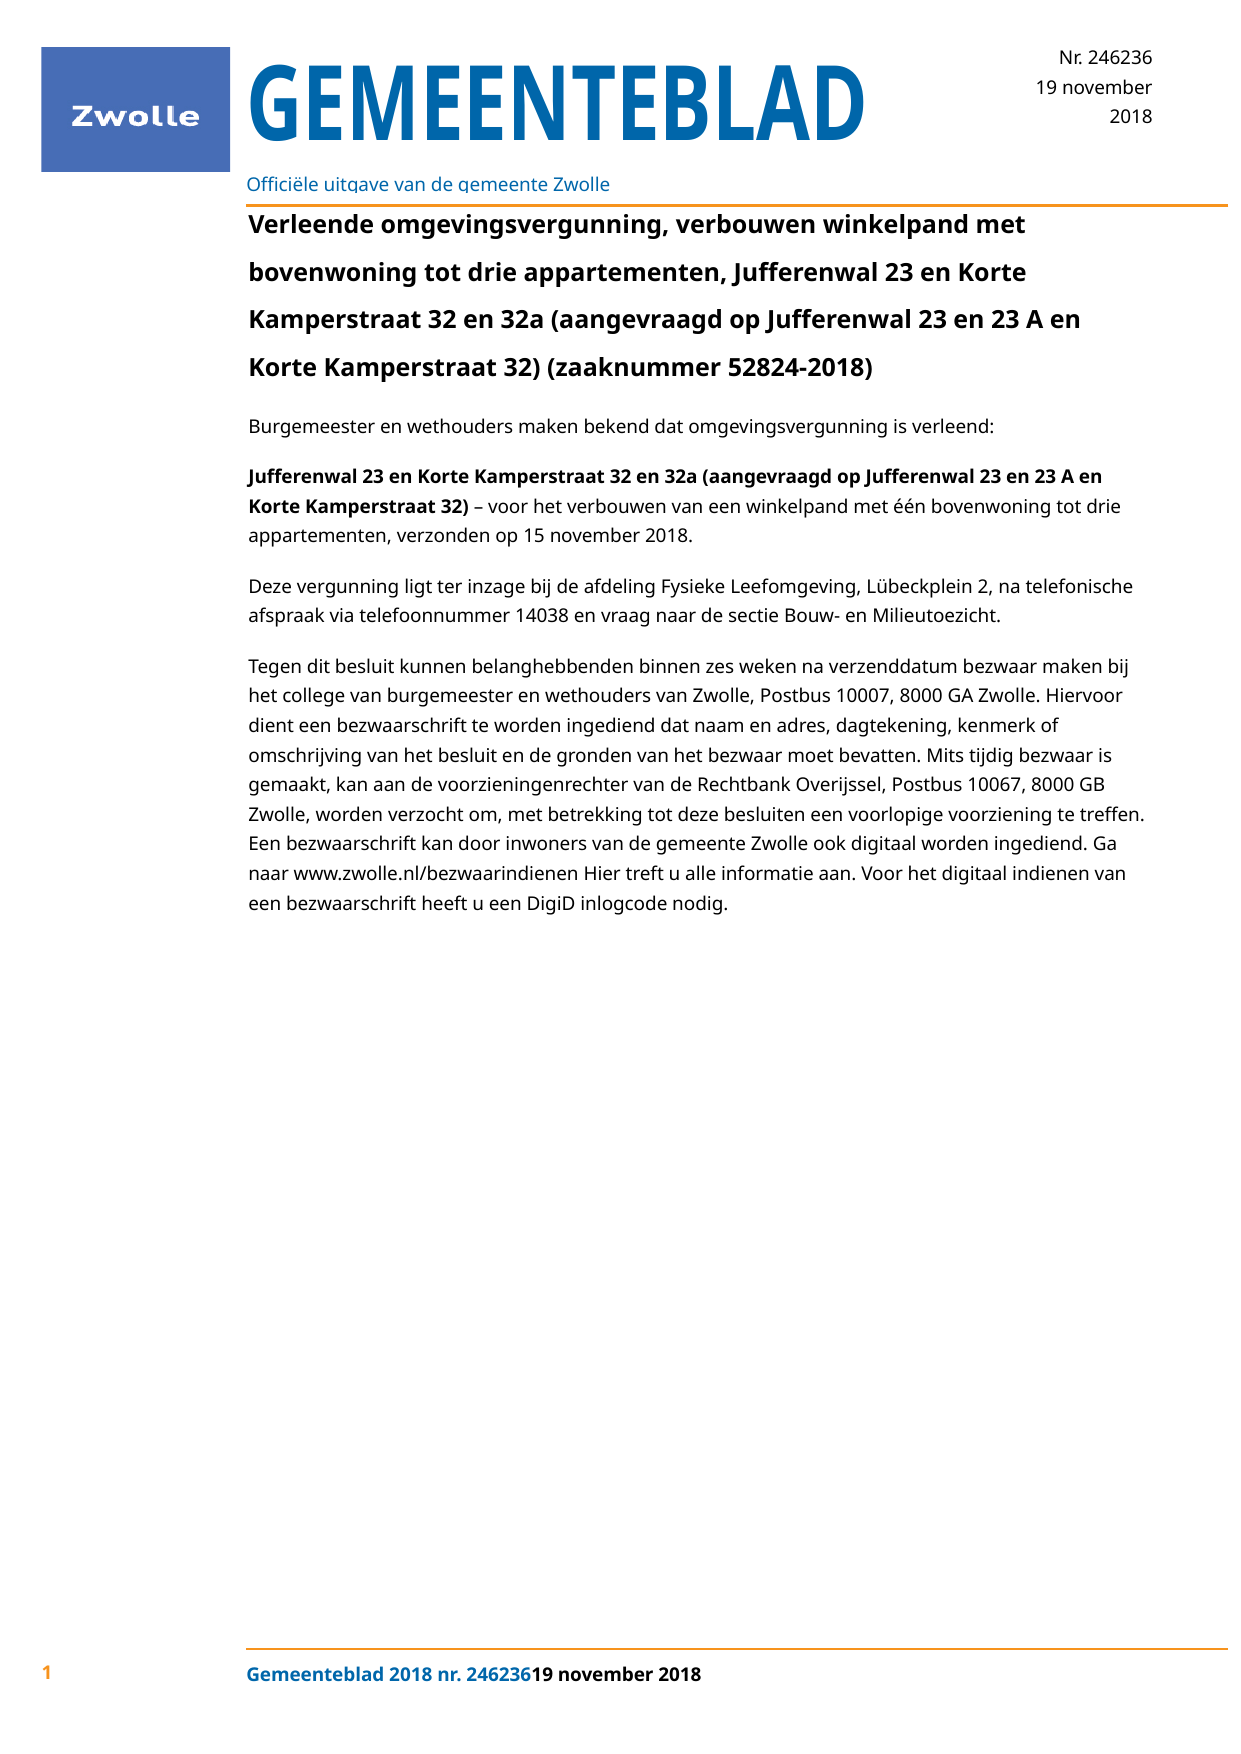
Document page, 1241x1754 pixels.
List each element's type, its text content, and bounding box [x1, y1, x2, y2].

text Deze vergunning ligt ter inzage bij de afdeling Fysieke Leefomgeving, Lübeckplein 2, na telefonische afspraak via telefoonnummer 14038 en vraag naar de sectie Bouw- en Milieutoezicht. [248, 573, 1152, 628]
picture [41, 47, 231, 172]
text Tegen dit besluit kunnen belanghebbenden binnen zes weken na verzenddatum bezwaar maken bij het college van burgemeester en wethouders van Zwolle, Postbus 10007, 8000 GA Zwolle. Hiervoor dient een bezwaarschrift te worden ingediend dat naam en adres, dagtekening, kenmerk of omschrijving van het besluit en de gronden van het bezwaar moet bevatten. Mits tijdig bezwaar is gemaakt, kan aan de voorzieningenrechter van de Rechtbank Overijssel, Postbus 10067, 8000 GB Zwolle, worden verzocht om, met betrekking tot deze besluiten een voorlopige voorziening te treffen. Een bezwaarschrift kan door inwoners van de gemeente Zwolle ook digitaal worden ingediend. Ga naar www.zwolle.nl/bezwaarindienen Hier treft u alle informatie aan. Voor het digitaal indienen van een bezwaarschrift heeft u een DigiD inlogcode nodig. [248, 653, 1152, 916]
text Jufferenwal 23 en Korte Kamperstraat 32 en 32a (aangevraagd op Jufferenwal 23 en 23 A en Korte Kamperstraat 32) – voor het verbouwen van een winkelpand met één bovenwoning tot drie appartementen, verzonden op 15 november 2018. [248, 463, 1152, 548]
text Verleende omgevingsvergunning, verbouwen winkelpand met bovenwoning tot drie appartementen, Jufferenwal 23 en Korte Kamperstraat 32 en 32a (aangevraagd op Jufferenwal 23 en 23 A en Korte Kamperstraat 32) (zaaknummer 52824-2018) [248, 207, 1152, 384]
text Burgemeester en wethouders maken bekend dat omgevingsvergunning is verleend: [248, 413, 1152, 439]
